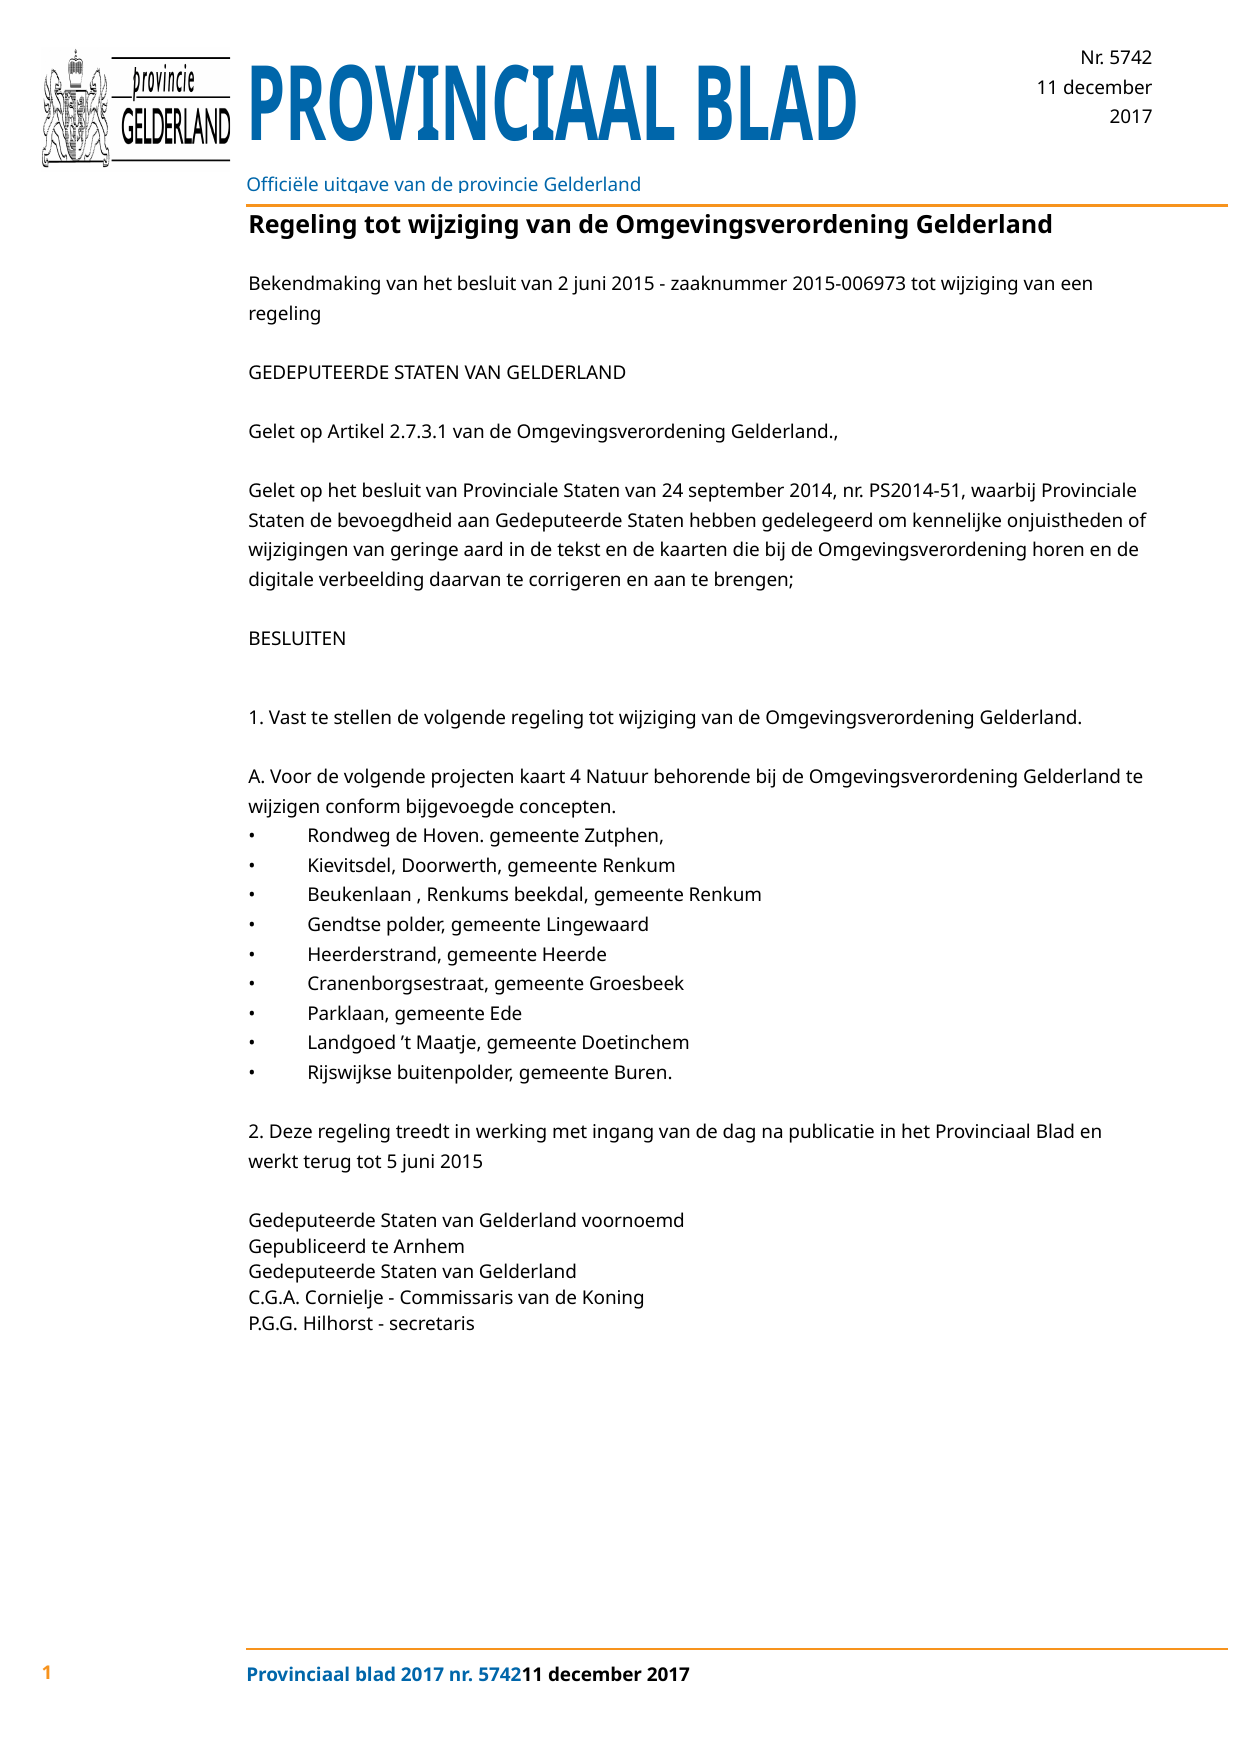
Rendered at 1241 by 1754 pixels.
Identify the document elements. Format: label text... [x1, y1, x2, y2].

text Gelet op Artikel 2.7.3.1 van de Omgevingsverordening Gelderland., [248, 418, 1152, 444]
text BESLUITEN [248, 625, 1152, 651]
text Gepubliceerd te Arnhem [248, 1233, 1152, 1258]
text GEDEPUTEERDE STATEN VAN GELDERLAND [248, 359, 1152, 385]
text 1. Vast te stellen de volgende regeling tot wijziging van de Omgevingsverordening Gelderland. [248, 704, 1152, 730]
list Beukenlaan , Renkums beekdal, gemeente Renkum [248, 882, 1152, 907]
list Cranenborgsestraat, gemeente Groesbeek [248, 970, 1152, 996]
text 2. Deze regeling treedt in werking met ingang van de dag na publicatie in het Provinciaal Blad en werkt terug tot 5 juni 2015 [248, 1118, 1152, 1174]
list Kievitsdel, Doorwerth, gemeente Renkum [248, 852, 1152, 878]
text Gedeputeerde Staten van Gelderland voornoemd [248, 1207, 1152, 1233]
list Rondweg de Hoven. gemeente Zutphen, [248, 822, 1152, 848]
text Gelet op het besluit van Provinciale Staten van 24 september 2014, nr. PS2014-51, waarbij Provinciale Staten de bevoegdheid aan Gedeputeerde Staten hebben gedelegeerd om kennelijke onjuistheden of wijzigingen van geringe aard in de tekst en de kaarten die bij de Omgevingsverordening horen en de digitale verbeelding daarvan te corrigeren en aan te brengen; [248, 477, 1152, 592]
text P.G.G. Hilhorst - secretaris [248, 1310, 1152, 1336]
text Bekendmaking van het besluit van 2 juni 2015 - zaaknummer 2015-006973 tot wijziging van een regeling [248, 270, 1152, 326]
text A. Voor de volgende projecten kaart 4 Natuur behorende bij de Omgevingsverordening Gelderland te wijzigen conform bijgevoegde concepten. [248, 763, 1152, 819]
text Gedeputeerde Staten van Gelderland [248, 1258, 1152, 1284]
list Gendtse polder, gemeente Lingewaard [248, 911, 1152, 937]
text Regeling tot wijziging van de Omgevingsverordening Gelderland [248, 207, 1152, 241]
list Parklaan, gemeente Ede [248, 1000, 1152, 1026]
text C.G.A. Cornielje - Commissaris van de Koning [248, 1284, 1152, 1310]
list Rijswijkse buitenpolder, gemeente Buren. [248, 1059, 1152, 1085]
picture [41, 47, 231, 172]
list Heerderstrand, gemeente Heerde [248, 941, 1152, 967]
list Landgoed ’t Maatje, gemeente Doetinchem [248, 1029, 1152, 1055]
